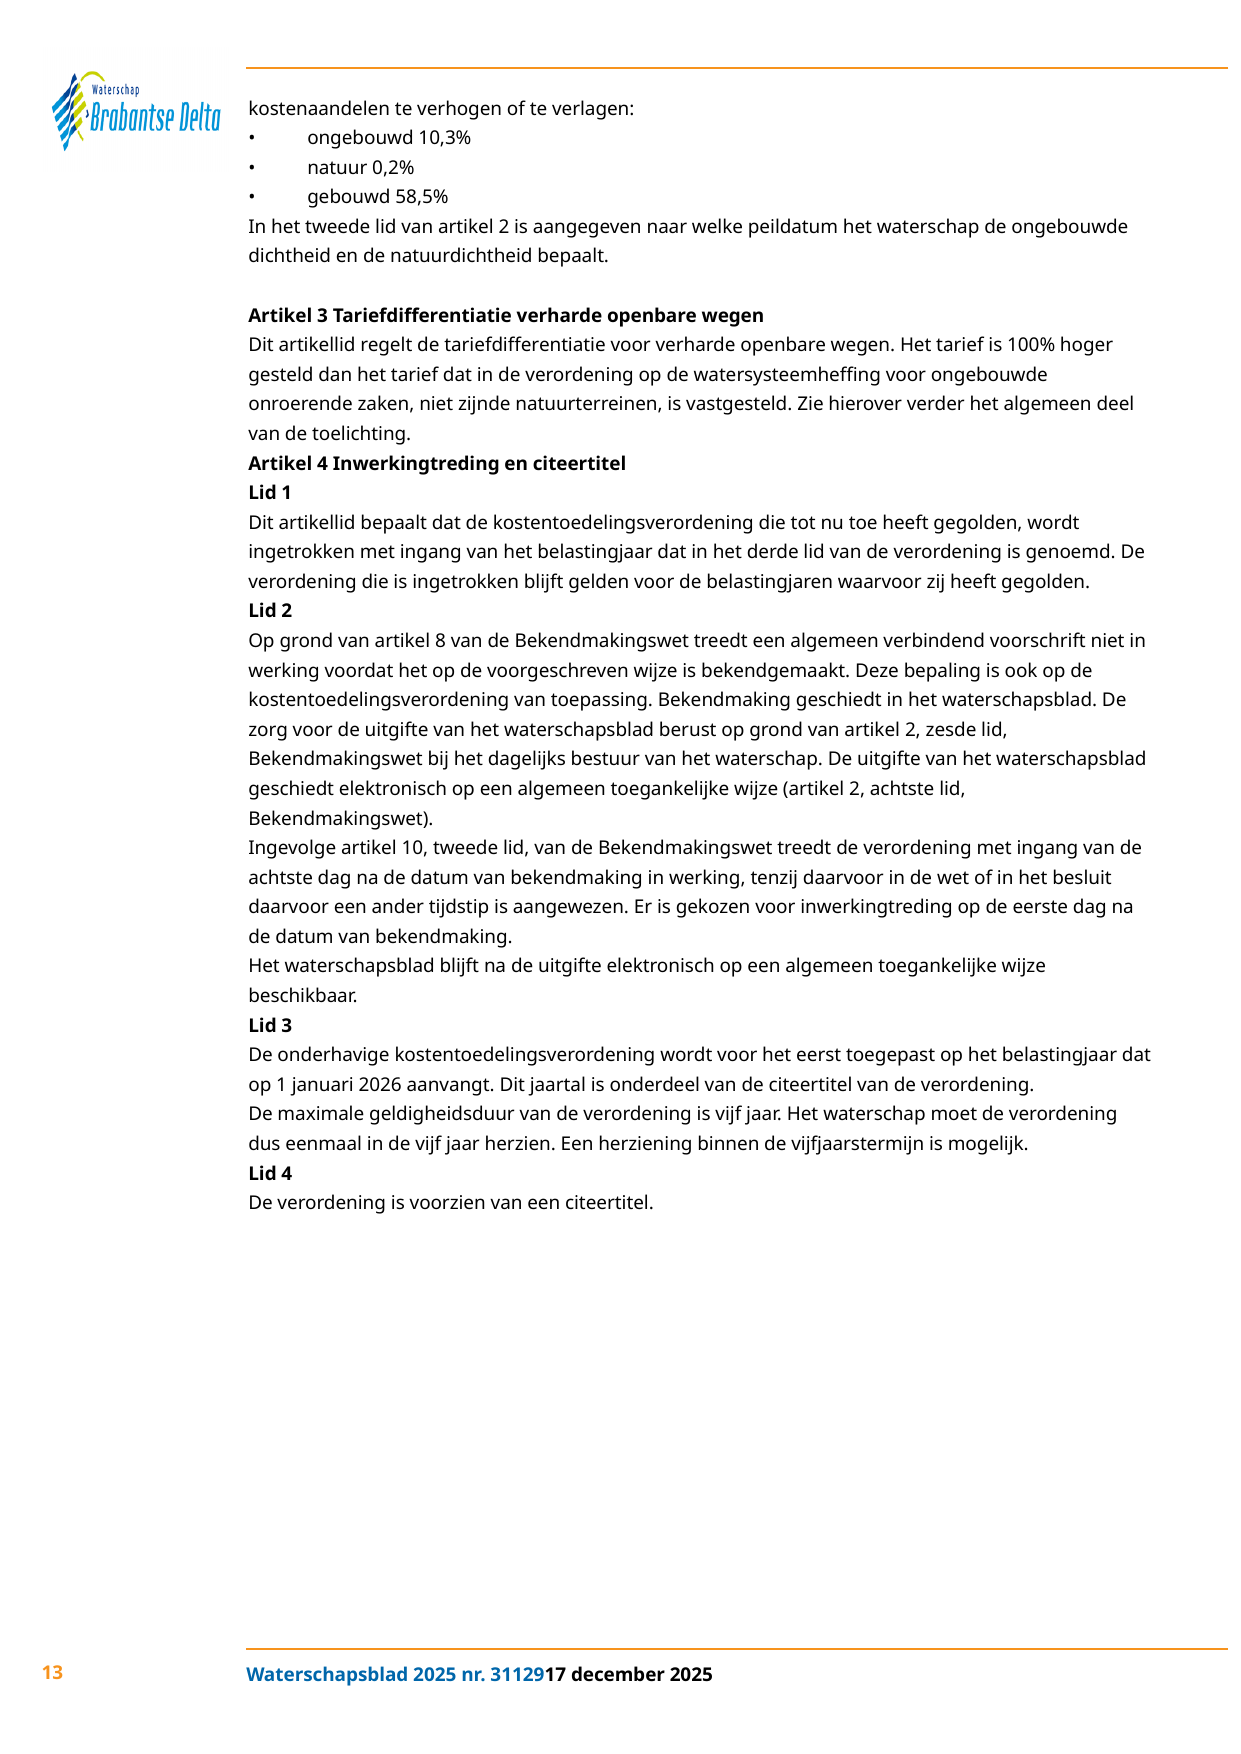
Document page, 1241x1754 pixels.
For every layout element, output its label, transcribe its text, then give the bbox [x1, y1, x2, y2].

text Lid 2 [248, 598, 1152, 623]
text Artikel 3 Tariefdifferentiatie verharde openbare wegen [248, 302, 1152, 328]
text Lid 3 [248, 1012, 1152, 1038]
list gebouwd 58,5% [248, 183, 1152, 209]
text De maximale geldigheidsduur van de verordening is vijf jaar. Het waterschap moet de verordening dus eenmaal in de vijf jaar herzien. Een herziening binnen de vijfjaarstermijn is mogelijk. [248, 1101, 1152, 1156]
text De verordening is voorzien van een citeertitel. [248, 1189, 1152, 1215]
text Dit artikellid bepaalt dat de kostentoedelingsverordening die tot nu toe heeft gegolden, wordt ingetrokken met ingang van het belastingjaar dat in het derde lid van de verordening is genoemd. De verordening die is ingetrokken blijft gelden voor de belastingjaren waarvoor zij heeft gegolden. [248, 509, 1152, 594]
text Dit artikellid regelt de tariefdifferentiatie voor verharde openbare wegen. Het tarief is 100% hoger gesteld dan het tarief dat in de verordening op de watersysteemheffing voor ongebouwde onroerende zaken, niet zijnde natuurterreinen, is vastgesteld. Zie hierover verder het algemeen deel van de toelichting. [248, 331, 1152, 446]
text In het tweede lid van artikel 2 is aangegeven naar welke peildatum het waterschap de ongebouwde dichtheid en de natuurdichtheid bepaalt. [248, 213, 1152, 268]
text Lid 1 [248, 479, 1152, 505]
list ongebouwd 10,3% [248, 124, 1152, 150]
text Ingevolge artikel 10, tweede lid, van de Bekendmakingswet treedt de verordening met ingang van de achtste dag na de datum van bekendmaking in werking, tenzij daarvoor in de wet of in het besluit daarvoor een ander tijdstip is aangewezen. Er is gekozen voor inwerkingtreding op de eerste dag na de datum van bekendmaking. [248, 834, 1152, 949]
text Het waterschapsblad blijft na de uitgifte elektronisch op een algemeen toegankelijke wijze beschikbaar. [248, 953, 1152, 1008]
text kostenaandelen te verhogen of te verlagen: [248, 95, 1152, 121]
text Lid 4 [248, 1160, 1152, 1186]
text De onderhavige kostentoedelingsverordening wordt voor het eerst toegepast op het belastingjaar dat op 1 januari 2026 aanvangt. Dit jaartal is onderdeel van de citeertitel van de verordening. [248, 1041, 1152, 1097]
list natuur 0,2% [248, 154, 1152, 180]
text Op grond van artikel 8 van de Bekendmakingswet treedt een algemeen verbindend voorschrift niet in werking voordat het op de voorgeschreven wijze is bekendgemaakt. Deze bepaling is ook op de kostentoedelingsverordening van toepassing. Bekendmaking geschiedt in het waterschapsblad. De zorg voor de uitgifte van het waterschapsblad berust op grond van artikel 2, zesde lid, Bekendmakingswet bij het dagelijks bestuur van het waterschap. De uitgifte van het waterschapsblad geschiedt elektronisch op een algemeen toegankelijke wijze (artikel 2, achtste lid, Bekendmakingswet). [248, 627, 1152, 831]
text Artikel 4 Inwerkingtreding en citeertitel [248, 450, 1152, 476]
picture [41, 47, 231, 172]
